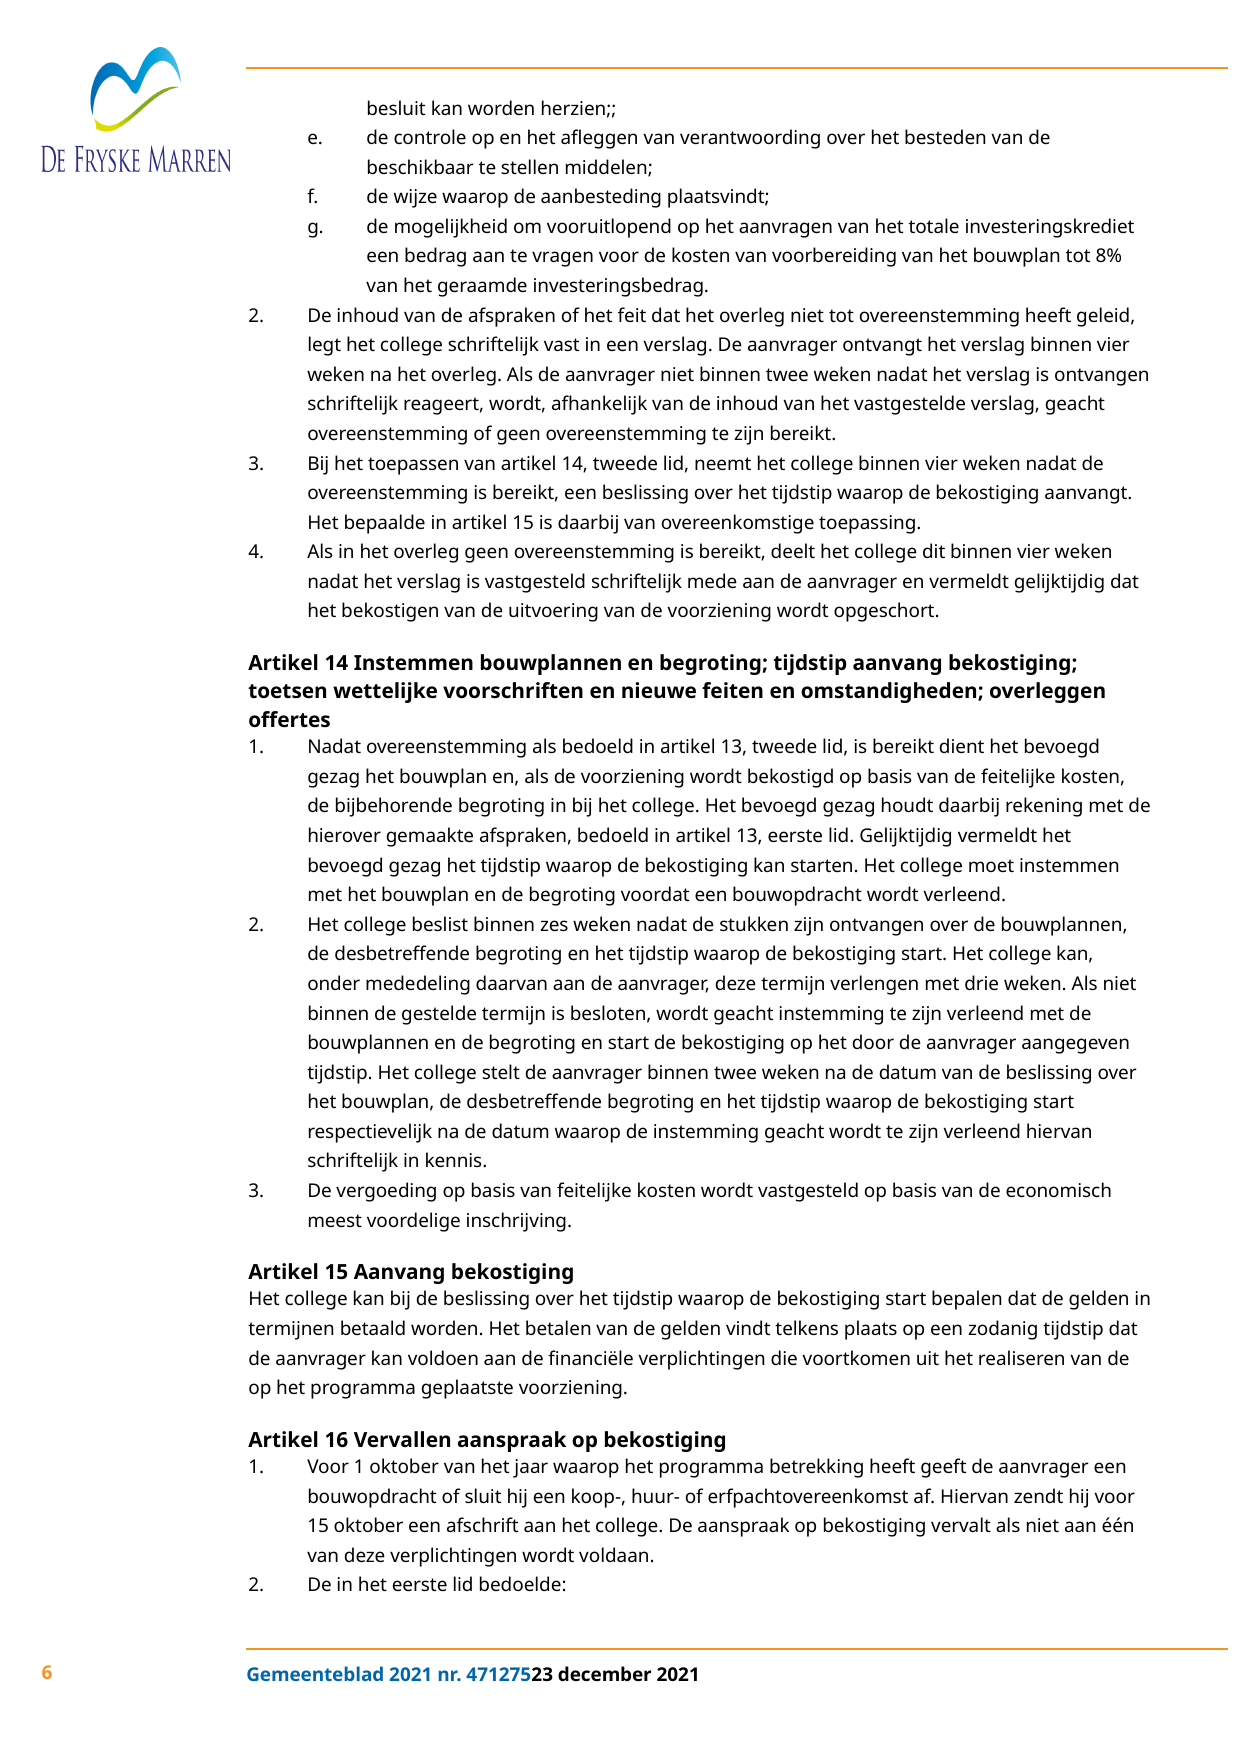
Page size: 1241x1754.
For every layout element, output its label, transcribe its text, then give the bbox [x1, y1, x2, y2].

text Artikel 16 Vervallen aanspraak op bekostiging [248, 1425, 1152, 1453]
list de controle op en het afleggen van verantwoording over het besteden van de beschikbaar te stellen middelen; [307, 124, 1152, 180]
list Bij het toepassen van artikel 14, tweede lid, neemt het college binnen vier weken nadat de overeenstemming is bereikt, een beslissing over het tijdstip waarop de bekostiging aanvangt. Het bepaalde in artikel 15 is daarbij van overeenkomstige toepassing. [248, 450, 1152, 535]
list Het college beslist binnen zes weken nadat de stukken zijn ontvangen over de bouwplannen, de desbetreffende begroting en het tijdstip waarop de bekostiging start. Het college kan, onder mededeling daarvan aan de aanvrager, deze termijn verlengen met drie weken. Als niet binnen de gestelde termijn is besloten, wordt geacht instemming te zijn verleend met de bouwplannen en de begroting en start de bekostiging op het door de aanvrager aangegeven tijdstip. Het college stelt de aanvrager binnen twee weken na de datum van de beslissing over het bouwplan, de desbetreffende begroting en het tijdstip waarop de bekostiging start respectievelijk na de datum waarop de instemming geacht wordt te zijn verleend hiervan schriftelijk in kennis. [248, 911, 1152, 1173]
picture [41, 47, 231, 172]
list De vergoeding op basis van feitelijke kosten wordt vastgesteld op basis van de economisch meest voordelige inschrijving. [248, 1177, 1152, 1232]
list de wijze waarop de aanbesteding plaatsvindt; [307, 183, 1152, 209]
list Voor 1 oktober van het jaar waarop het programma betrekking heeft geeft de aanvrager een bouwopdracht of sluit hij een koop-, huur- of erfpachtovereenkomst af. Hiervan zendt hij voor 15 oktober een afschrift aan het college. De aanspraak op bekostiging vervalt als niet aan één van deze verplichtingen wordt voldaan. [248, 1453, 1152, 1568]
list De in het eerste lid bedoelde: [248, 1572, 1152, 1597]
text Artikel 15 Aanvang bekostiging [248, 1257, 1152, 1286]
list De inhoud van de afspraken of het feit dat het overleg niet tot overeenstemming heeft geleid, legt het college schriftelijk vast in een verslag. De aanvrager ontvangt het verslag binnen vier weken na het overleg. Als de aanvrager niet binnen twee weken nadat het verslag is ontvangen schriftelijk reageert, wordt, afhankelijk van de inhoud van het vastgestelde verslag, geacht overeenstemming of geen overeenstemming te zijn bereikt. [248, 302, 1152, 446]
text Het college kan bij de beslissing over het tijdstip waarop de bekostiging start bepalen dat de gelden in termijnen betaald worden. Het betalen van de gelden vindt telkens plaats op een zodanig tijdstip dat de aanvrager kan voldoen aan de financiële verplichtingen die voortkomen uit het realiseren van de op het programma geplaatste voorziening. [248, 1286, 1152, 1400]
list Nadat overeenstemming als bedoeld in artikel 13, tweede lid, is bereikt dient het bevoegd gezag het bouwplan en, als de voorziening wordt bekostigd op basis van de feitelijke kosten, de bijbehorende begroting in bij het college. Het bevoegd gezag houdt daarbij rekening met de hierover gemaakte afspraken, bedoeld in artikel 13, eerste lid. Gelijktijdig vermeldt het bevoegd gezag het tijdstip waarop de bekostiging kan starten. Het college moet instemmen met het bouwplan en de begroting voordat een bouwopdracht wordt verleend. [248, 733, 1152, 907]
list besluit kan worden herzien;; [307, 95, 1152, 121]
list de mogelijkheid om vooruitlopend op het aanvragen van het totale investeringskrediet een bedrag aan te vragen voor de kosten van voorbereiding van het bouwplan tot 8% van het geraamde investeringsbedrag. [307, 213, 1152, 298]
text Artikel 14 Instemmen bouwplannen en begroting; tijdstip aanvang bekostiging; toetsen wettelijke voorschriften en nieuwe feiten en omstandigheden; overleggen offertes [248, 648, 1152, 733]
list Als in het overleg geen overeenstemming is bereikt, deelt het college dit binnen vier weken nadat het verslag is vastgesteld schriftelijk mede aan de aanvrager en vermeldt gelijktijdig dat het bekostigen van de uitvoering van de voorziening wordt opgeschort. [248, 538, 1152, 623]
